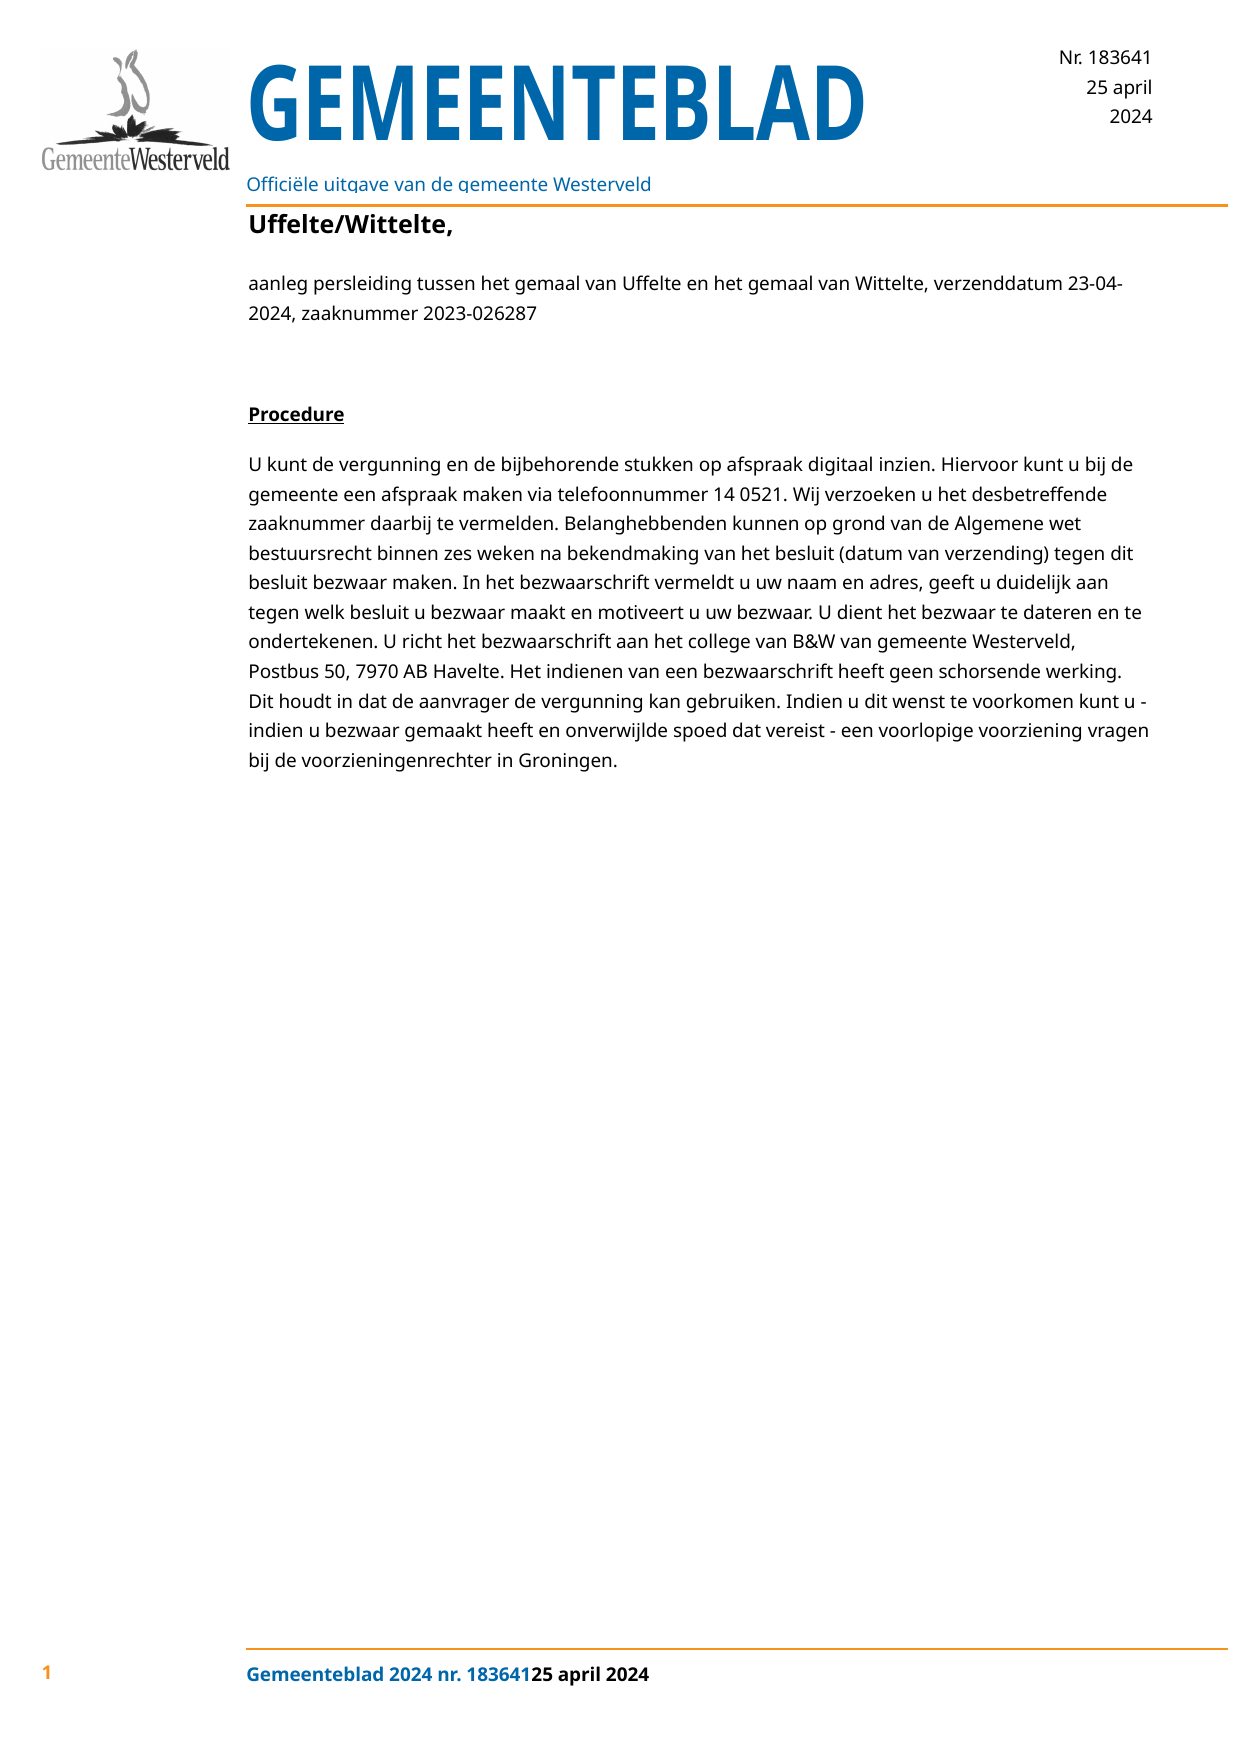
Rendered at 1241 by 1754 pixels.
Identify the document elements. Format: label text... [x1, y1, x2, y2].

text aanleg persleiding tussen het gemaal van Uffelte en het gemaal van Wittelte, verzenddatum 23-04-2024, zaaknummer 2023-026287 [248, 270, 1152, 326]
text U kunt de vergunning en de bijbehorende stukken op afspraak digitaal inzien. Hiervoor kunt u bij de gemeente een afspraak maken via telefoonnummer 14 0521. Wij verzoeken u het desbetreffende zaaknummer daarbij te vermelden. Belanghebbenden kunnen op grond van de Algemene wet bestuursrecht binnen zes weken na bekendmaking van het besluit (datum van verzending) tegen dit besluit bezwaar maken. In het bezwaarschrift vermeldt u uw naam en adres, geeft u duidelijk aan tegen welk besluit u bezwaar maakt en motiveert u uw bezwaar. U dient het bezwaar te dateren en te ondertekenen. U richt het bezwaarschrift aan het college van B&W van gemeente Westerveld, Postbus 50, 7970 AB Havelte. Het indienen van een bezwaarschrift heeft geen schorsende werking. Dit houdt in dat de aanvrager de vergunning kan gebruiken. Indien u dit wenst te voorkomen kunt u - indien u bezwaar gemaakt heeft en onverwijlde spoed dat vereist - een voorlopige voorziening vragen bij de voorzieningenrechter in Groningen. [248, 451, 1152, 773]
text Procedure [248, 401, 1152, 426]
text Uffelte/Wittelte, [248, 207, 1152, 241]
picture [41, 47, 231, 172]
